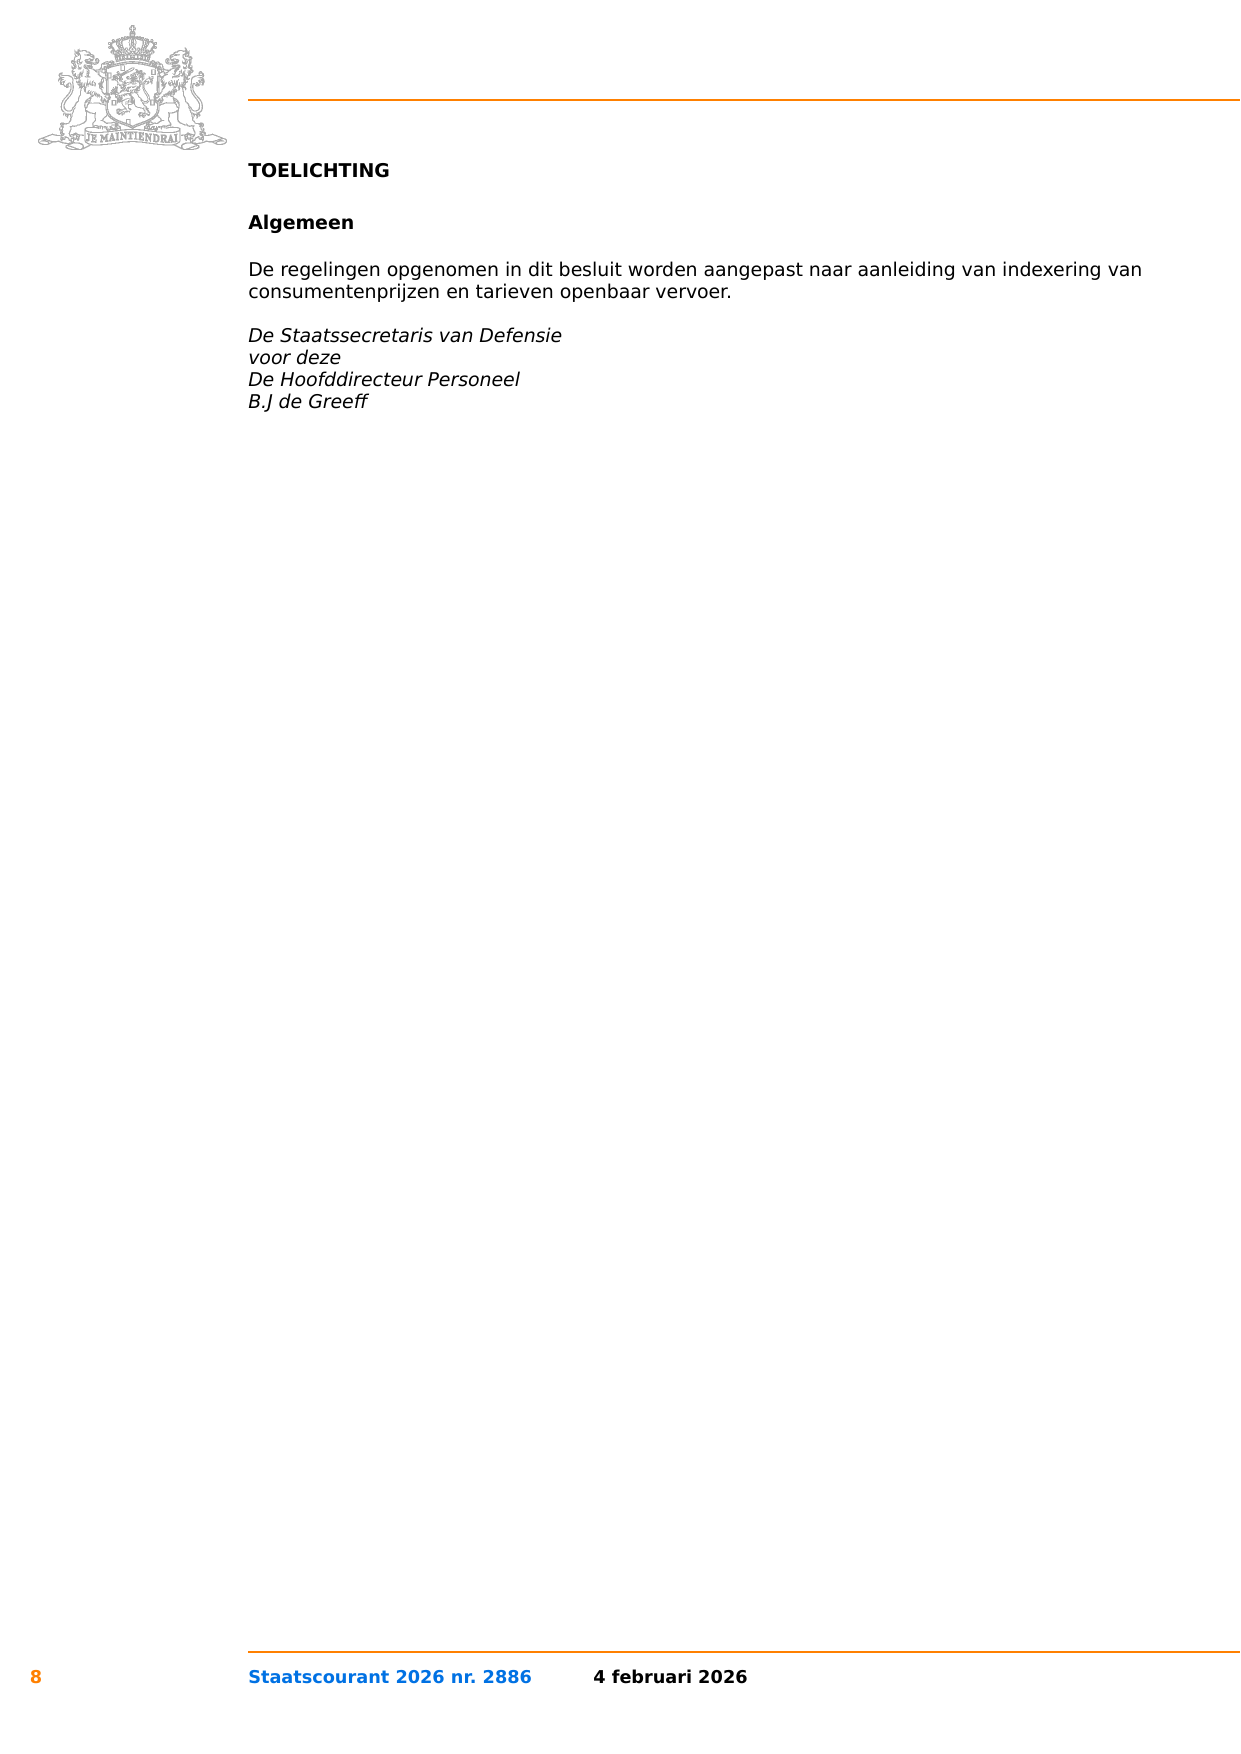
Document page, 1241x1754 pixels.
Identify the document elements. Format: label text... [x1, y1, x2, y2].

text De Staatssecretaris van Defensie voor deze De Hoofddirecteur Personeel B.J de Greeff [248, 325, 1163, 413]
picture [38, 25, 227, 150]
text De regelingen opgenomen in dit besluit worden aangepast naar aanleiding van indexering van consumentenprijzen en tarieven openbaar vervoer. [248, 259, 1163, 303]
subtitle TOELICHTING [248, 160, 1163, 182]
subtitle Algemeen [248, 212, 1163, 234]
